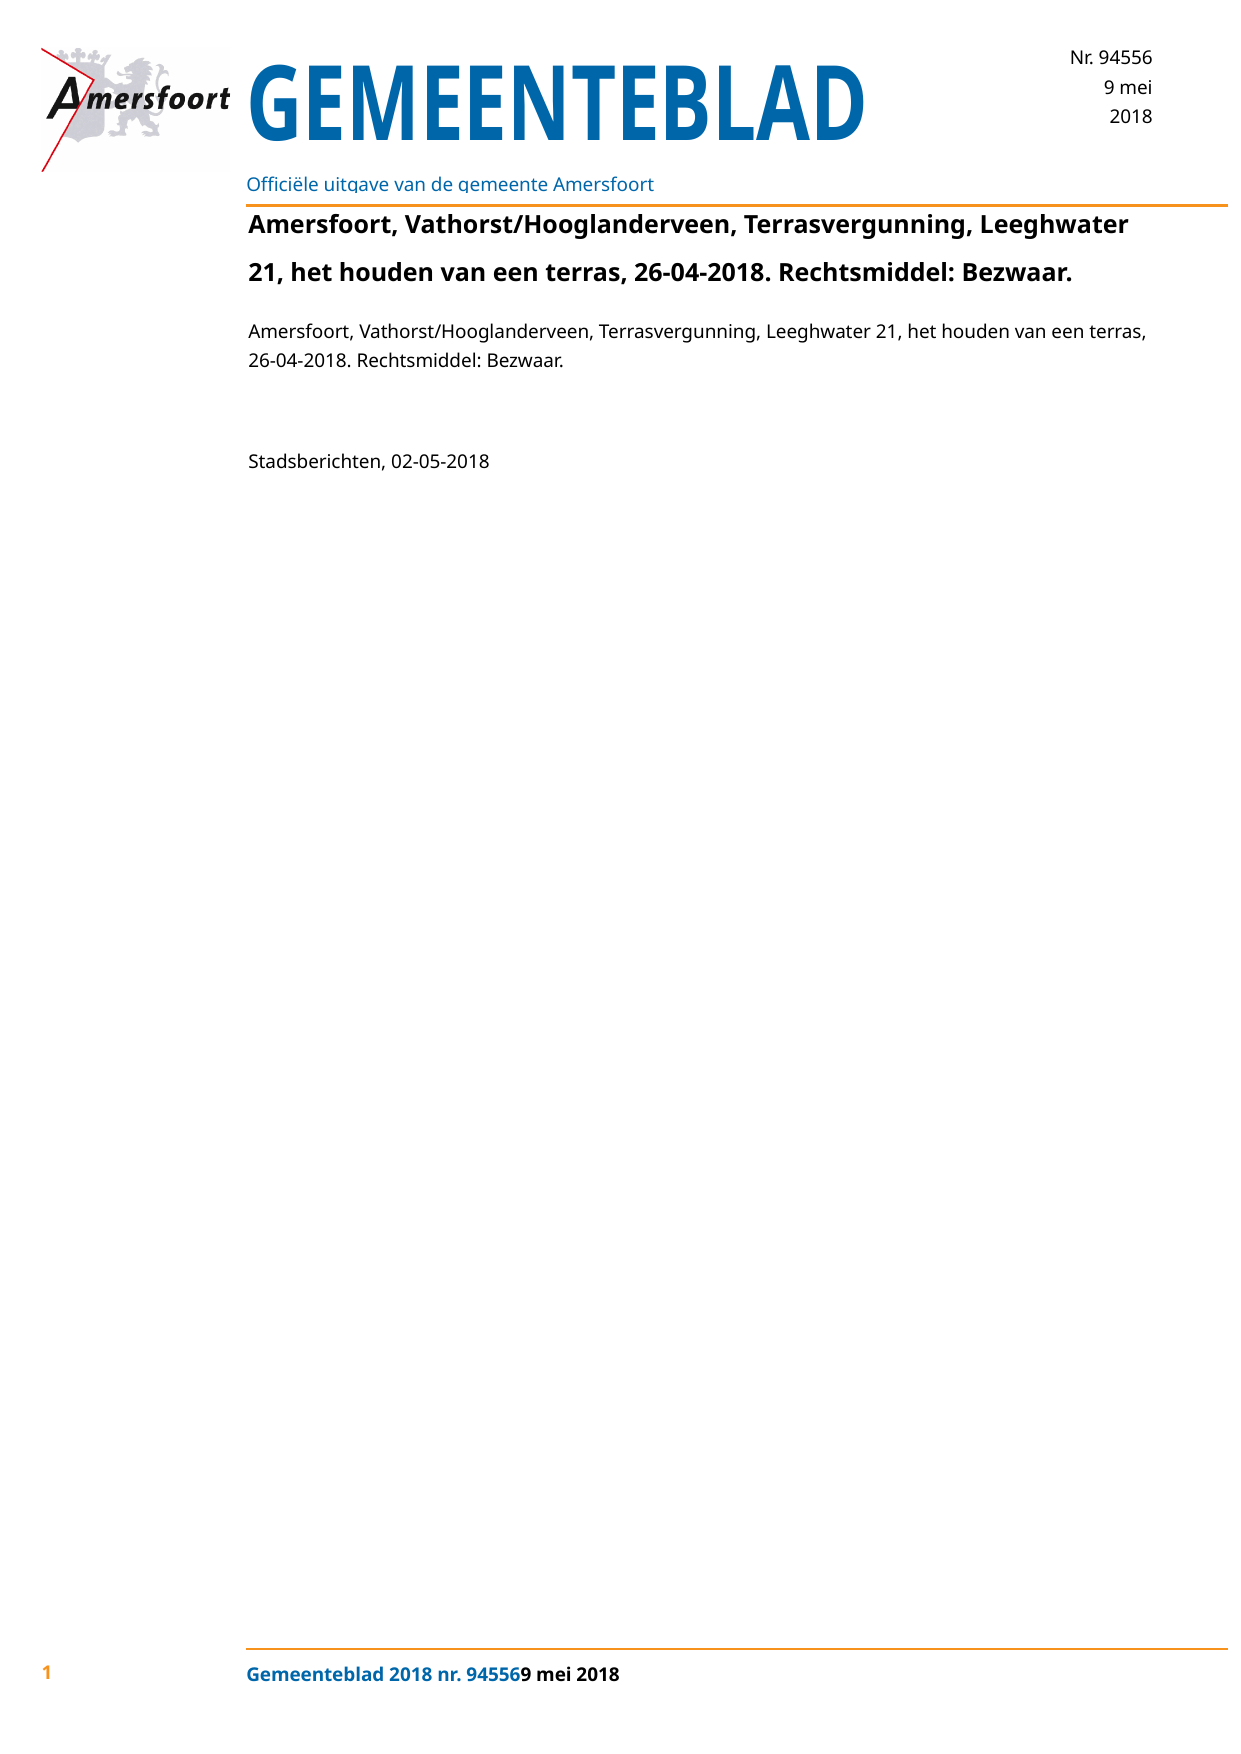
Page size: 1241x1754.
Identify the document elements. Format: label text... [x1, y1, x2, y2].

text Amersfoort, Vathorst/Hooglanderveen, Terrasvergunning, Leeghwater 21, het houden van een terras, 26-04-2018. Rechtsmiddel: Bezwaar. [248, 318, 1152, 373]
picture [41, 47, 231, 172]
text Amersfoort, Vathorst/Hooglanderveen, Terrasvergunning, Leeghwater 21, het houden van een terras, 26-04-2018. Rechtsmiddel: Bezwaar. [248, 207, 1152, 288]
text Stadsberichten, 02-05-2018 [248, 448, 1152, 474]
